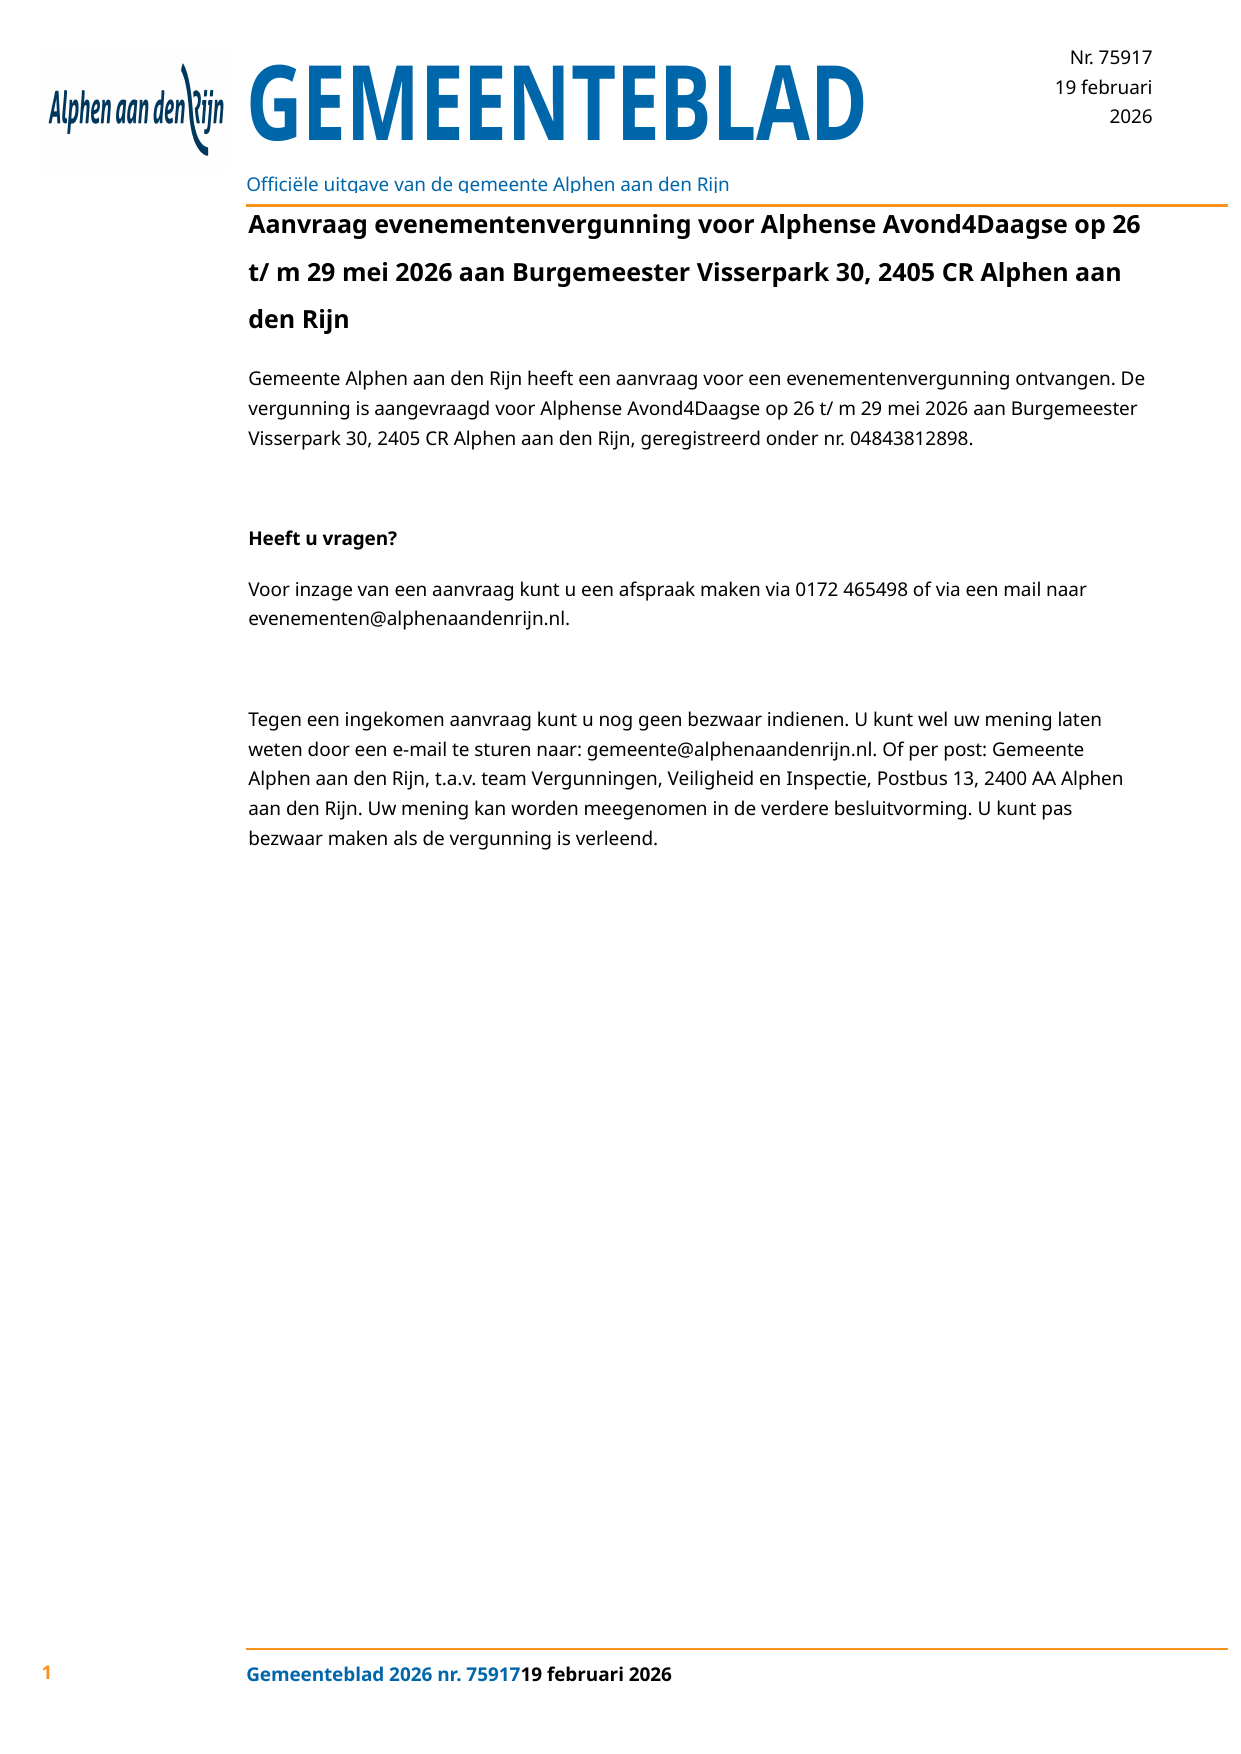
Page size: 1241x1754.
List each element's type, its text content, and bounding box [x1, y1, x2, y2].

text Aanvraag evenementenvergunning voor Alphense Avond4Daagse op 26 t/ m 29 mei 2026 aan Burgemeester Visserpark 30, 2405 CR Alphen aan den Rijn [248, 207, 1152, 336]
text Voor inzage van een aanvraag kunt u een afspraak maken via 0172 465498 of via een mail naar evenementen@alphenaandenrijn.nl. [248, 576, 1152, 631]
text Heeft u vragen? [248, 526, 1152, 551]
text Tegen een ingekomen aanvraag kunt u nog geen bezwaar indienen. U kunt wel uw mening laten weten door een e-mail te sturen naar: gemeente@alphenaandenrijn.nl. Of per post: Gemeente Alphen aan den Rijn, t.a.v. team Vergunningen, Veiligheid en Inspectie, Postbus 13, 2400 AA Alphen aan den Rijn. Uw mening kan worden meegenomen in de verdere besluitvorming. U kunt pas bezwaar maken als de vergunning is verleend. [248, 706, 1152, 850]
text Gemeente Alphen aan den Rijn heeft een aanvraag voor een evenementenvergunning ontvangen. De vergunning is aangevraagd voor Alphense Avond4Daagse op 26 t/ m 29 mei 2026 aan Burgemeester Visserpark 30, 2405 CR Alphen aan den Rijn, geregistreerd onder nr. 04843812898. [248, 366, 1152, 450]
picture [41, 47, 231, 172]
